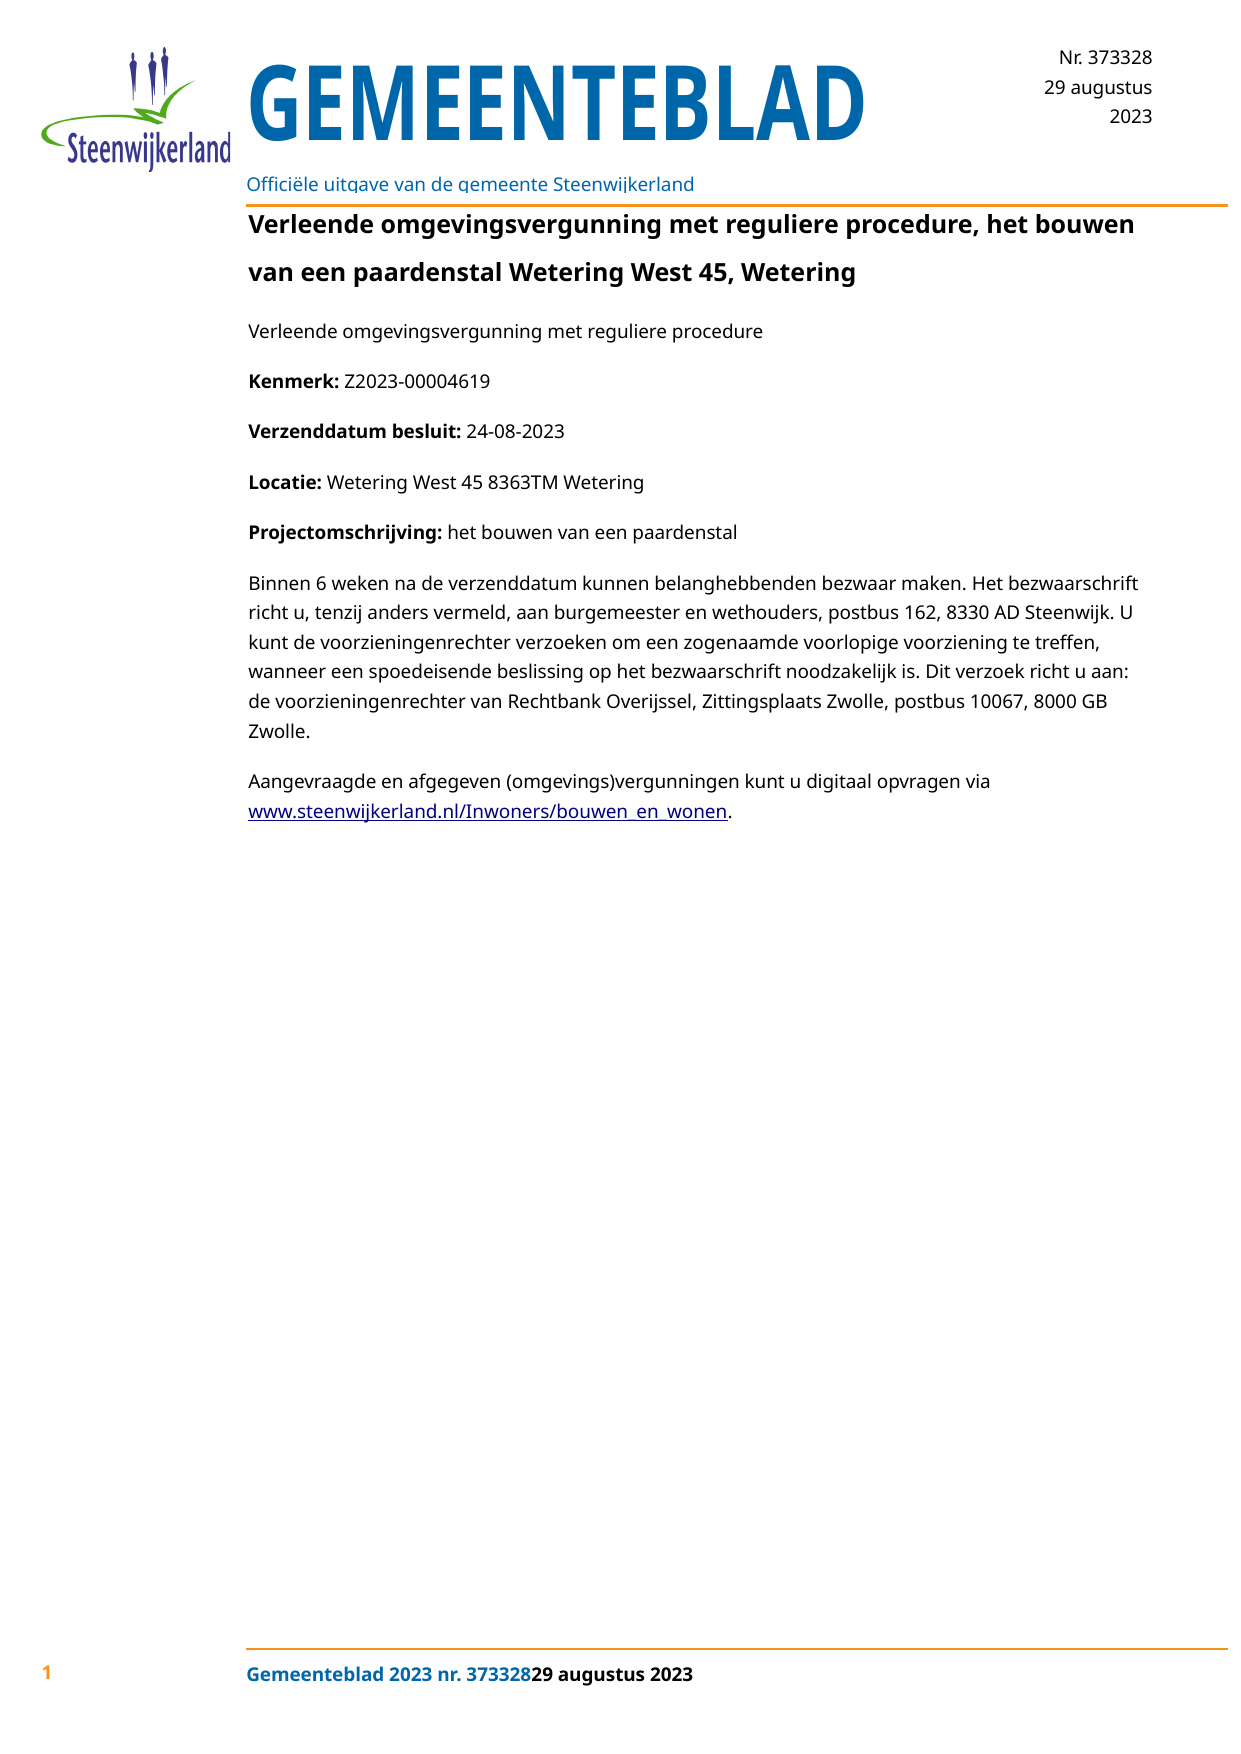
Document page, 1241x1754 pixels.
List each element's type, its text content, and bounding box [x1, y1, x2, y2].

text Kenmerk: Z2023-00004619 [248, 368, 1152, 394]
text Verzenddatum besluit: 24-08-2023 [248, 419, 1152, 444]
text Locatie: Wetering West 45 8363TM Wetering [248, 469, 1152, 495]
text Verleende omgevingsvergunning met reguliere procedure [248, 318, 1152, 344]
text Projectomschrijving: het bouwen van een paardenstal [248, 519, 1152, 545]
picture [41, 47, 231, 172]
text Verleende omgevingsvergunning met reguliere procedure, het bouwen van een paardenstal Wetering West 45, Wetering [248, 207, 1152, 288]
text Binnen 6 weken na de verzenddatum kunnen belanghebbenden bezwaar maken. Het bezwaarschrift richt u, tenzij anders vermeld, aan burgemeester en wethouders, postbus 162, 8330 AD Steenwijk. U kunt de voorzieningenrechter verzoeken om een zogenaamde voorlopige voorziening te treffen, wanneer een spoedeisende beslissing op het bezwaarschrift noodzakelijk is. Dit verzoek richt u aan: de voorzieningenrechter van Rechtbank Overijssel, Zittingsplaats Zwolle, postbus 10067, 8000 GB Zwolle. [248, 570, 1152, 744]
text Aangevraagde en afgegeven (omgevings)vergunningen kunt u digitaal opvragen via www.steenwijkerland.nl/Inwoners/bouwen_en_wonen. [248, 768, 1152, 824]
